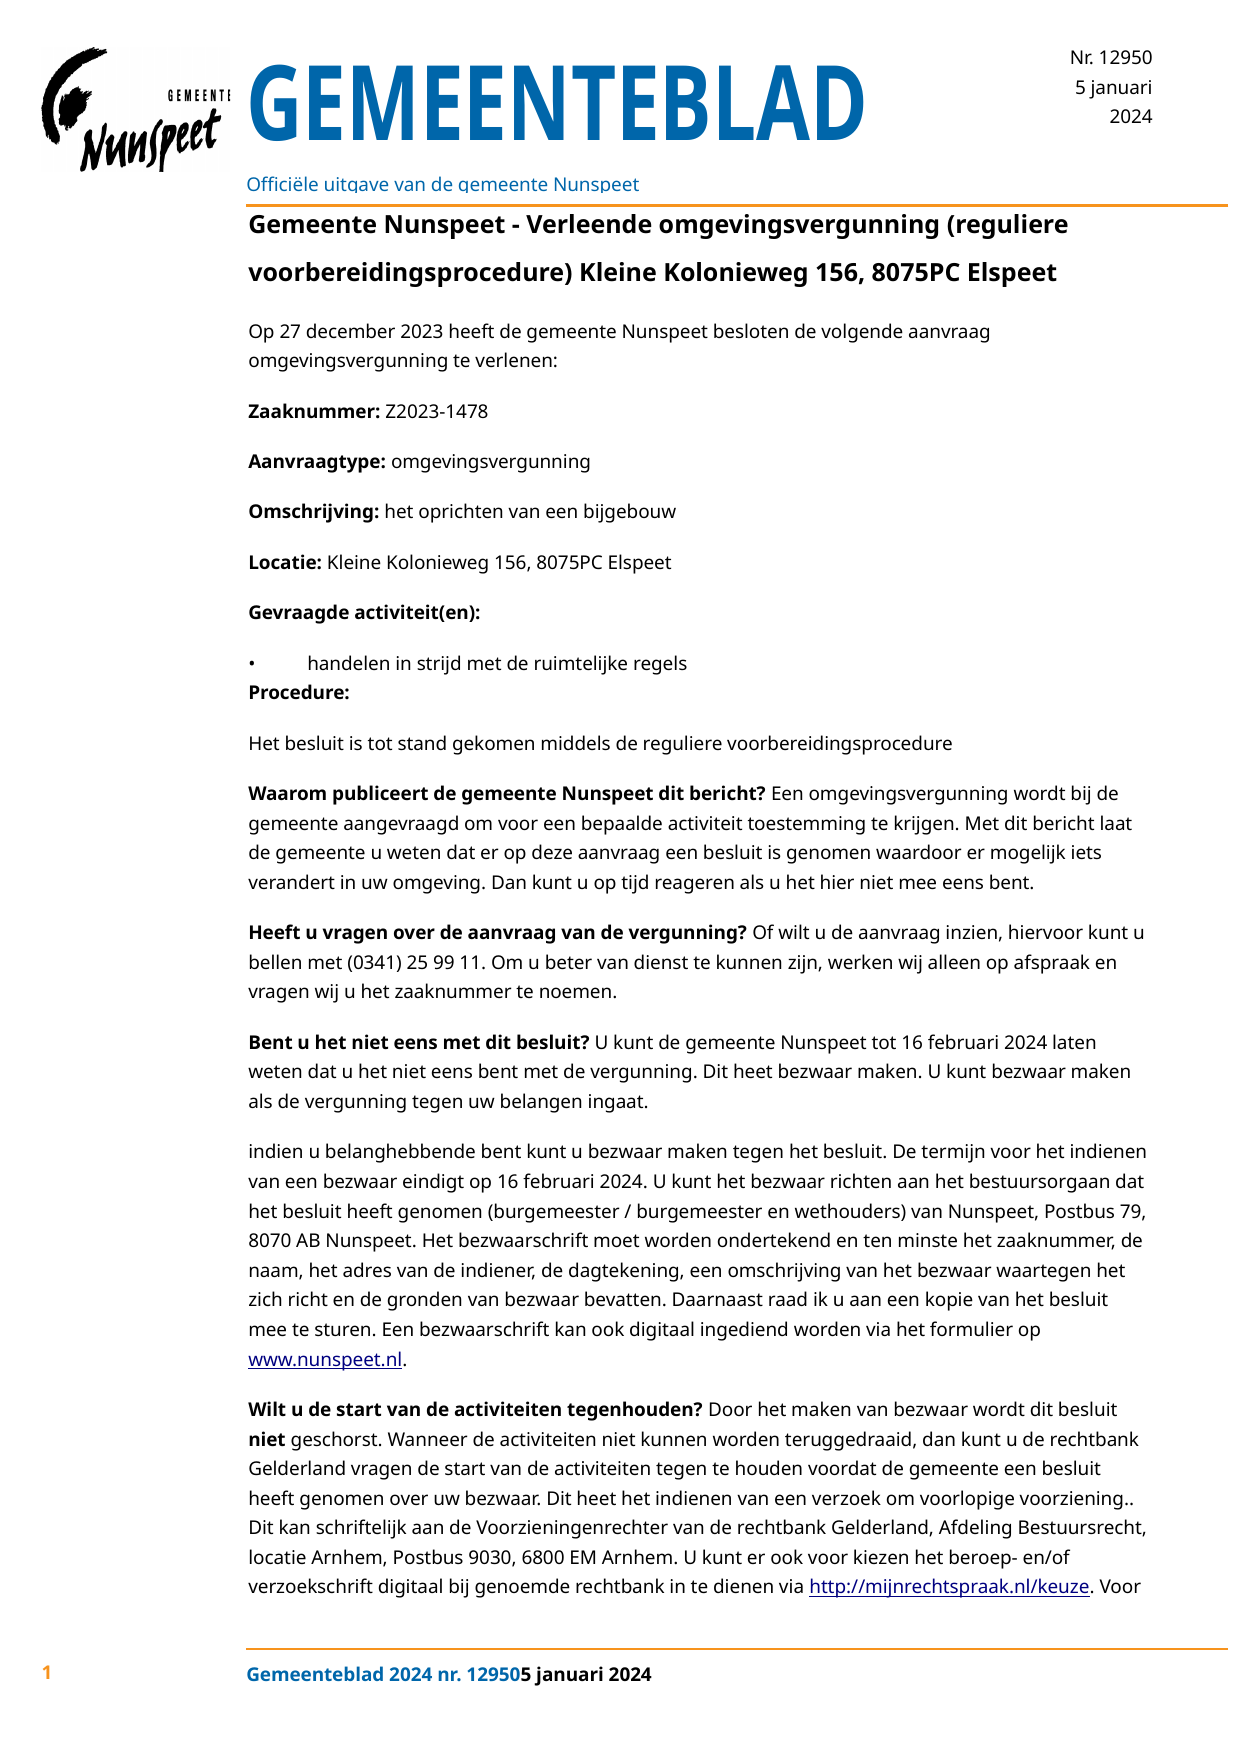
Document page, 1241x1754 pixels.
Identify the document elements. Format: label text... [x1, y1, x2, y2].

text Het besluit is tot stand gekomen middels de reguliere voorbereidingsprocedure [248, 730, 1152, 756]
text Procedure: [248, 679, 1152, 705]
text Op 27 december 2023 heeft de gemeente Nunspeet besloten de volgende aanvraag omgevingsvergunning te verlenen: [248, 318, 1152, 373]
text Omschrijving: het oprichten van een bijgebouw [248, 499, 1152, 524]
picture [41, 47, 231, 172]
text Gemeente Nunspeet - Verleende omgevingsvergunning (reguliere voorbereidingsprocedure) Kleine Kolonieweg 156, 8075PC Elspeet [248, 207, 1152, 288]
text Wilt u de start van de activiteiten tegenhouden? Door het maken van bezwaar wordt dit besluit niet geschorst. Wanneer de activiteiten niet kunnen worden teruggedraaid, dan kunt u de rechtbank Gelderland vragen de start van de activiteiten tegen te houden voordat de gemeente een besluit heeft genomen over uw bezwaar. Dit heet het indienen van een verzoek om voorlopige voorziening.. Dit kan schriftelijk aan de Voorzieningenrechter van de rechtbank Gelderland, Afdeling Bestuursrecht, locatie Arnhem, Postbus 9030, 6800 EM Arnhem. U kunt er ook voor kiezen het beroep- en/of verzoekschrift digitaal bij genoemde rechtbank in te dienen via http://mijnrechtspraak.nl/keuze. Voor [248, 1396, 1152, 1599]
text Zaaknummer: Z2023-1478 [248, 398, 1152, 424]
text Waarom publiceert de gemeente Nunspeet dit bericht? Een omgevingsvergunning wordt bij de gemeente aangevraagd om voor een bepaalde activiteit toestemming te krijgen. Met dit bericht laat de gemeente u weten dat er op deze aanvraag een besluit is genomen waardoor er mogelijk iets verandert in uw omgeving. Dan kunt u op tijd reageren als u het hier niet mee eens bent. [248, 780, 1152, 895]
text indien u belanghebbende bent kunt u bezwaar maken tegen het besluit. De termijn voor het indienen van een bezwaar eindigt op 16 februari 2024. U kunt het bezwaar richten aan het bestuursorgaan dat het besluit heeft genomen (burgemeester / burgemeester en wethouders) van Nunspeet, Postbus 79, 8070 AB Nunspeet. Het bezwaarschrift moet worden ondertekend en ten minste het zaaknummer, de naam, het adres van de indiener, de dagtekening, een omschrijving van het bezwaar waartegen het zich richt en de gronden van bezwaar bevatten. Daarnaast raad ik u aan een kopie van het besluit mee te sturen. Een bezwaarschrift kan ook digitaal ingediend worden via het formulier op www.nunspeet.nl. [248, 1139, 1152, 1372]
text Aanvraagtype: omgevingsvergunning [248, 448, 1152, 474]
text Bent u het niet eens met dit besluit? U kunt de gemeente Nunspeet tot 16 februari 2024 laten weten dat u het niet eens bent met de vergunning. Dit heet bezwaar maken. U kunt bezwaar maken als de vergunning tegen uw belangen ingaat. [248, 1029, 1152, 1114]
text Heeft u vragen over de aanvraag van de vergunning? Of wilt u de aanvraag inzien, hiervoor kunt u bellen met (0341) 25 99 11. Om u beter van dienst te kunnen zijn, werken wij alleen op afspraak en vragen wij u het zaaknummer te noemen. [248, 919, 1152, 1004]
text Locatie: Kleine Kolonieweg 156, 8075PC Elspeet [248, 549, 1152, 575]
list handelen in strijd met de ruimtelijke regels [248, 650, 1152, 676]
text Gevraagde activiteit(en): [248, 599, 1152, 625]
